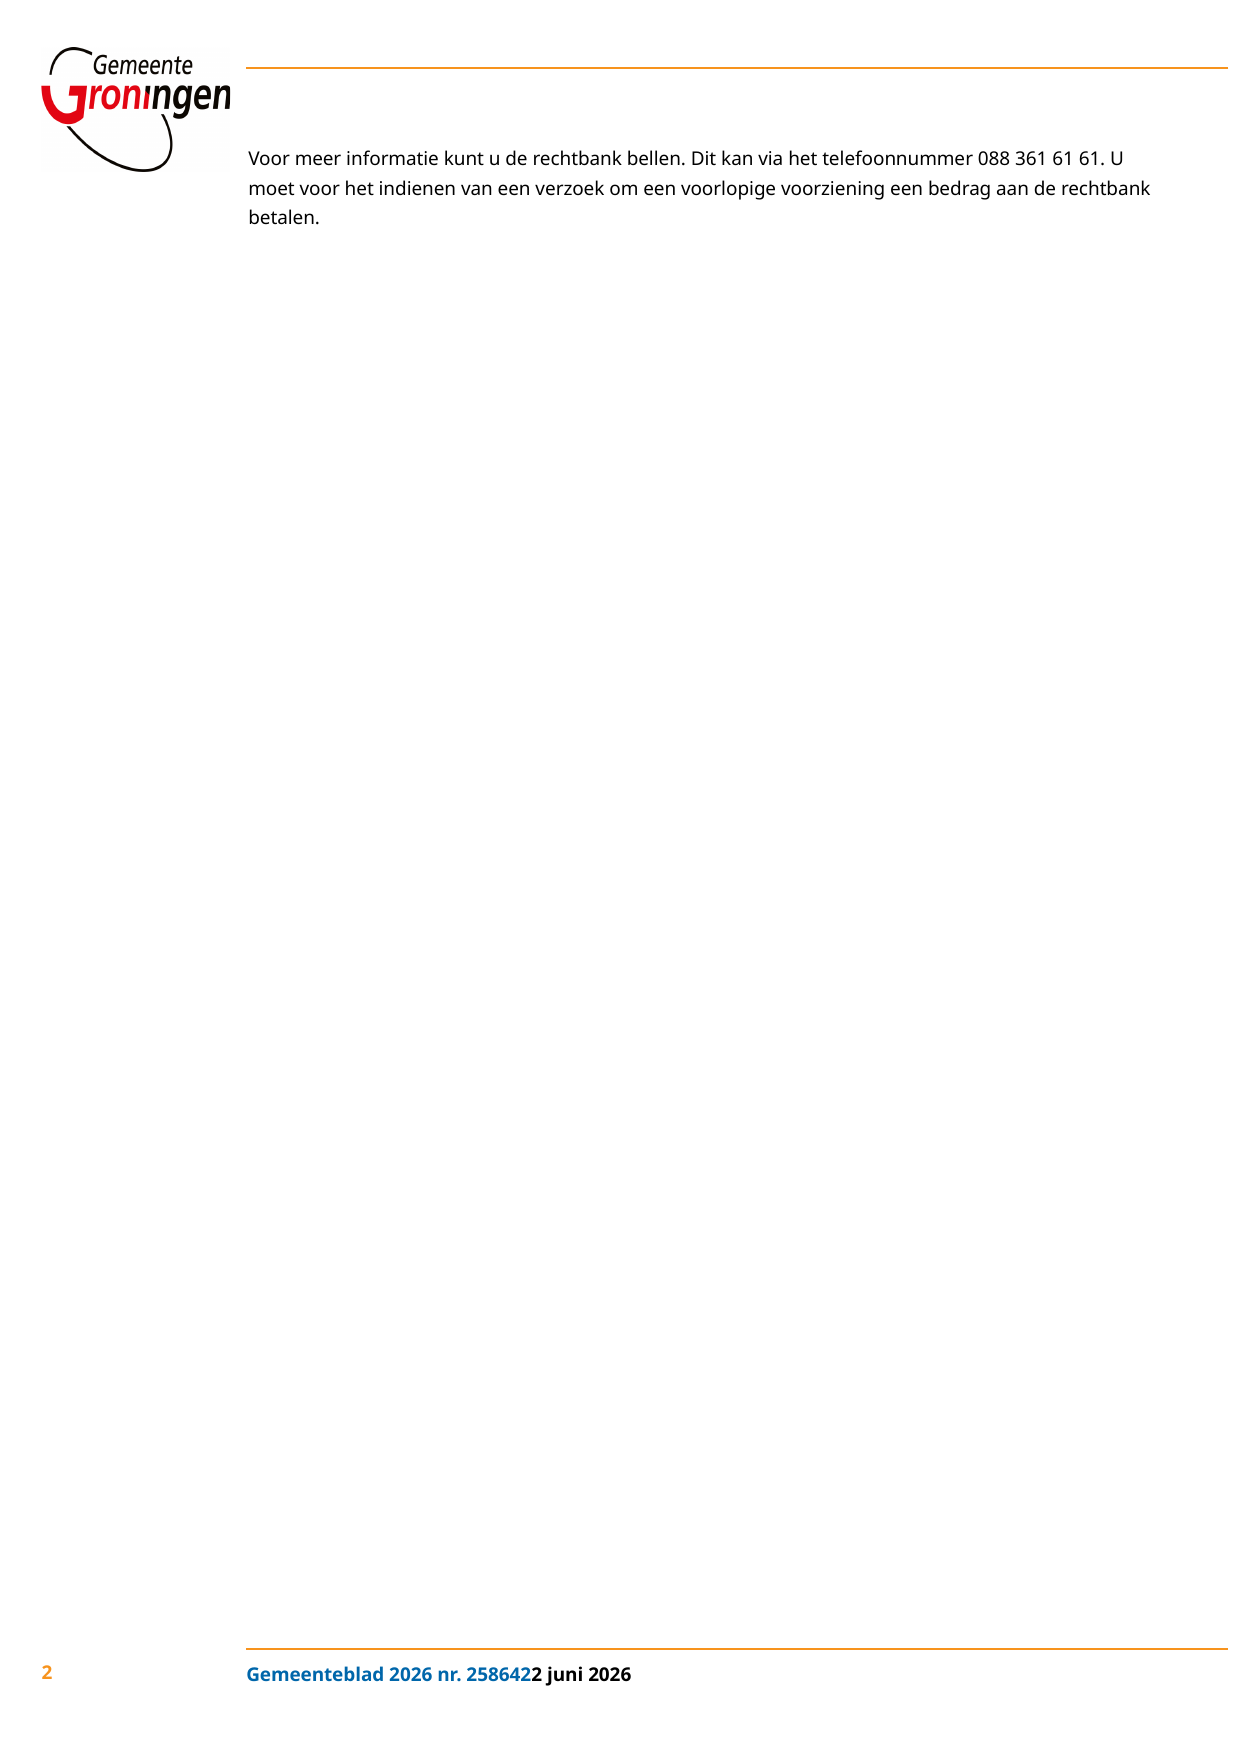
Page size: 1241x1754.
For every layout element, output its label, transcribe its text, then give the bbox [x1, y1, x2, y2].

text Voor meer informatie kunt u de rechtbank bellen. Dit kan via het telefoonnummer 088 361 61 61. U moet voor het indienen van een verzoek om een voorlopige voorziening een bedrag aan de rechtbank betalen. [248, 145, 1152, 230]
picture [41, 47, 231, 172]
